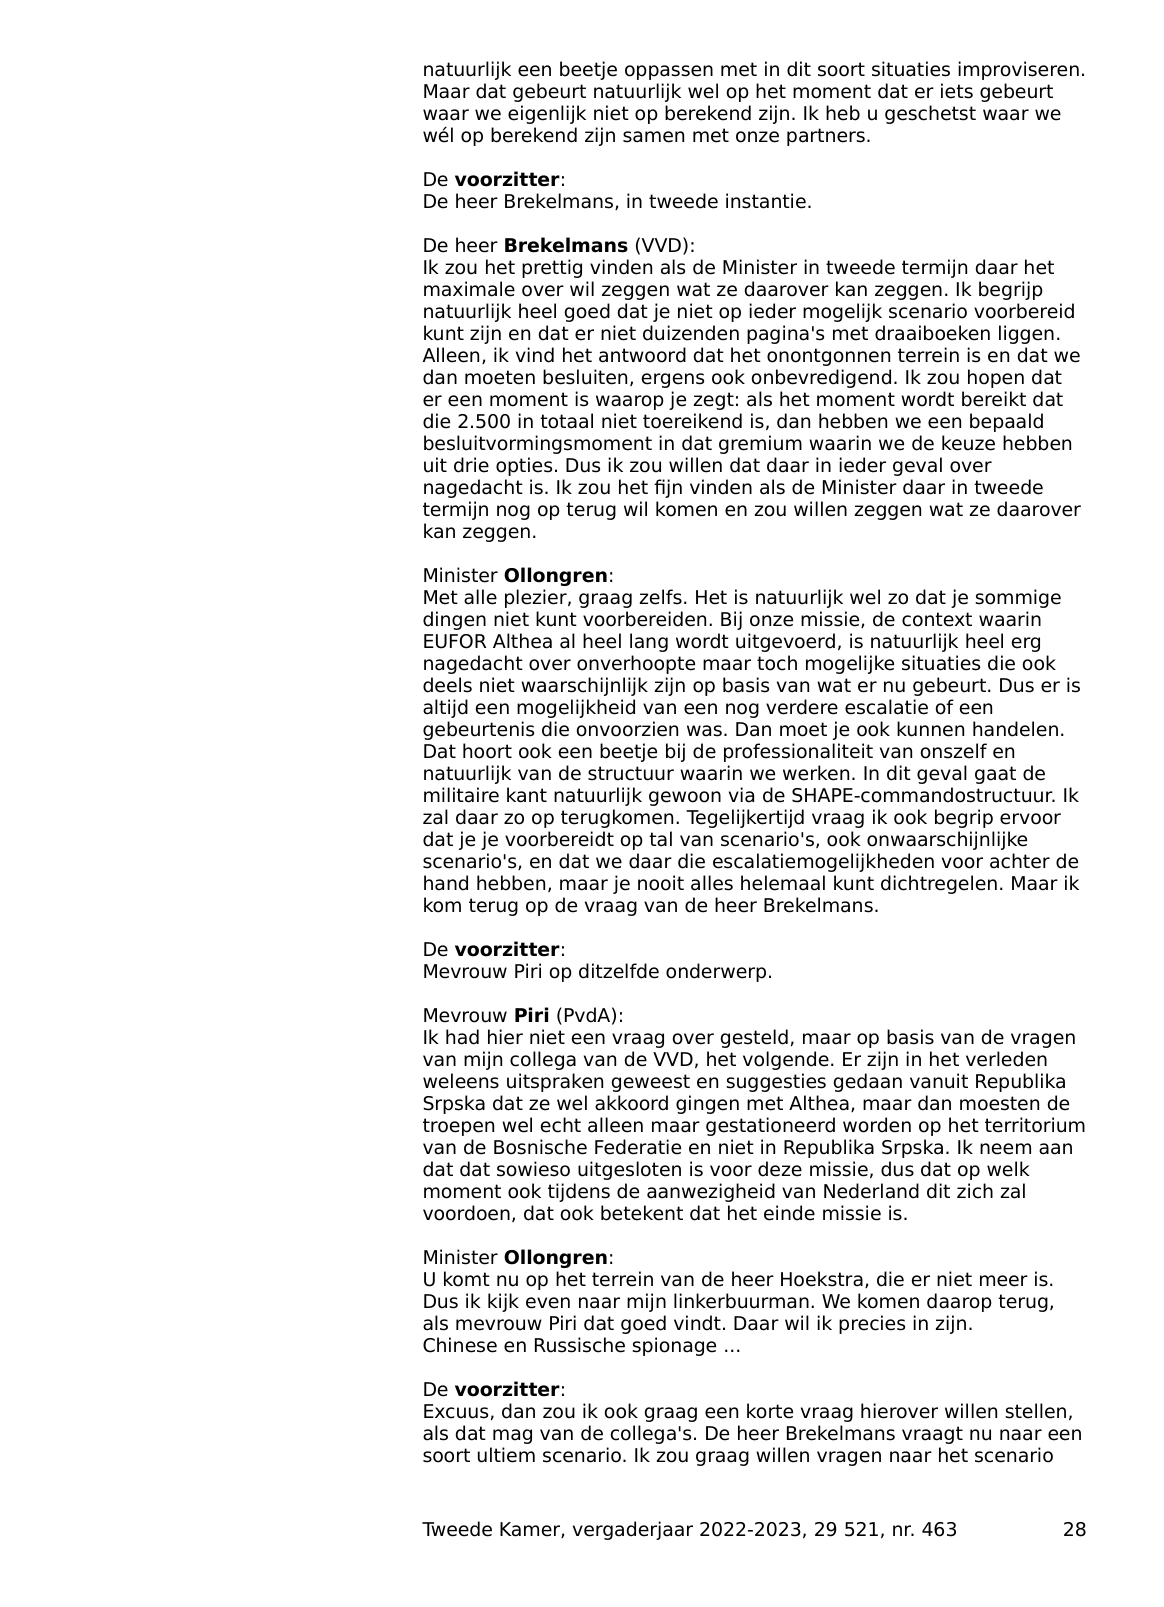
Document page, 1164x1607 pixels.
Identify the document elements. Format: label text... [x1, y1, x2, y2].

text Mevrouw Piri op ditzelfde onderwerp. [422, 961, 1087, 983]
text De voorzitter: [422, 939, 1087, 961]
text Ik had hier niet een vraag over gesteld, maar op basis van de vragen van mijn collega van de VVD, het volgende. Er zijn in het verleden weleens uitspraken geweest en suggesties gedaan vanuit Republika Srpska dat ze wel akkoord gingen met Althea, maar dan moesten de troepen wel echt alleen maar gestationeerd worden op het territorium van de Bosnische Federatie en niet in Republika Srpska. Ik neem aan dat dat sowieso uitgesloten is voor deze missie, dus dat op welk moment ook tijdens de aanwezigheid van Nederland dit zich zal voordoen, dat ook betekent dat het einde missie is. [422, 1027, 1087, 1225]
text De heer Brekelmans, in tweede instantie. [422, 191, 1087, 213]
text De heer Brekelmans (VVD): [422, 235, 1087, 257]
text Excuus, dan zou ik ook graag een korte vraag hierover willen stellen, als dat mag van de collega's. De heer Brekelmans vraagt nu naar een soort ultiem scenario. Ik zou graag willen vragen naar het scenario [422, 1401, 1087, 1467]
text De voorzitter: [422, 1379, 1087, 1401]
text natuurlijk een beetje oppassen met in dit soort situaties improviseren. Maar dat gebeurt natuurlijk wel op het moment dat er iets gebeurt waar we eigenlijk niet op berekend zijn. Ik heb u geschetst waar we wél op berekend zijn samen met onze partners. [422, 59, 1087, 147]
text Ik zou het prettig vinden als de Minister in tweede termijn daar het maximale over wil zeggen wat ze daarover kan zeggen. Ik begrijp natuurlijk heel goed dat je niet op ieder mogelijk scenario voorbereid kunt zijn en dat er niet duizenden pagina's met draaiboeken liggen. Alleen, ik vind het antwoord dat het onontgonnen terrein is en dat we dan moeten besluiten, ergens ook onbevredigend. Ik zou hopen dat er een moment is waarop je zegt: als het moment wordt bereikt dat die 2.500 in totaal niet toereikend is, dan hebben we een bepaald besluitvormingsmoment in dat gremium waarin we de keuze hebben uit drie opties. Dus ik zou willen dat daar in ieder geval over nagedacht is. Ik zou het fijn vinden als de Minister daar in tweede termijn nog op terug wil komen en zou willen zeggen wat ze daarover kan zeggen. [422, 257, 1087, 543]
text Minister Ollongren: [422, 1247, 1087, 1269]
text U komt nu op het terrein van de heer Hoekstra, die er niet meer is. Dus ik kijk even naar mijn linkerbuurman. We komen daarop terug, als mevrouw Piri dat goed vindt. Daar wil ik precies in zijn. [422, 1269, 1087, 1335]
text Chinese en Russische spionage ... [422, 1335, 1087, 1357]
text De voorzitter: [422, 169, 1087, 191]
text Met alle plezier, graag zelfs. Het is natuurlijk wel zo dat je sommige dingen niet kunt voorbereiden. Bij onze missie, de context waarin EUFOR Althea al heel lang wordt uitgevoerd, is natuurlijk heel erg nagedacht over onverhoopte maar toch mogelijke situaties die ook deels niet waarschijnlijk zijn op basis van wat er nu gebeurt. Dus er is altijd een mogelijkheid van een nog verdere escalatie of een gebeurtenis die onvoorzien was. Dan moet je ook kunnen handelen. Dat hoort ook een beetje bij de professionaliteit van onszelf en natuurlijk van de structuur waarin we werken. In dit geval gaat de militaire kant natuurlijk gewoon via de SHAPE-commandostructuur. Ik zal daar zo op terugkomen. Tegelijkertijd vraag ik ook begrip ervoor dat je je voorbereidt op tal van scenario's, ook onwaarschijnlijke scenario's, en dat we daar die escalatiemogelijkheden voor achter de hand hebben, maar je nooit alles helemaal kunt dichtregelen. Maar ik kom terug op de vraag van de heer Brekelmans. [422, 587, 1087, 917]
text Minister Ollongren: [422, 565, 1087, 587]
text Mevrouw Piri (PvdA): [422, 1005, 1087, 1027]
